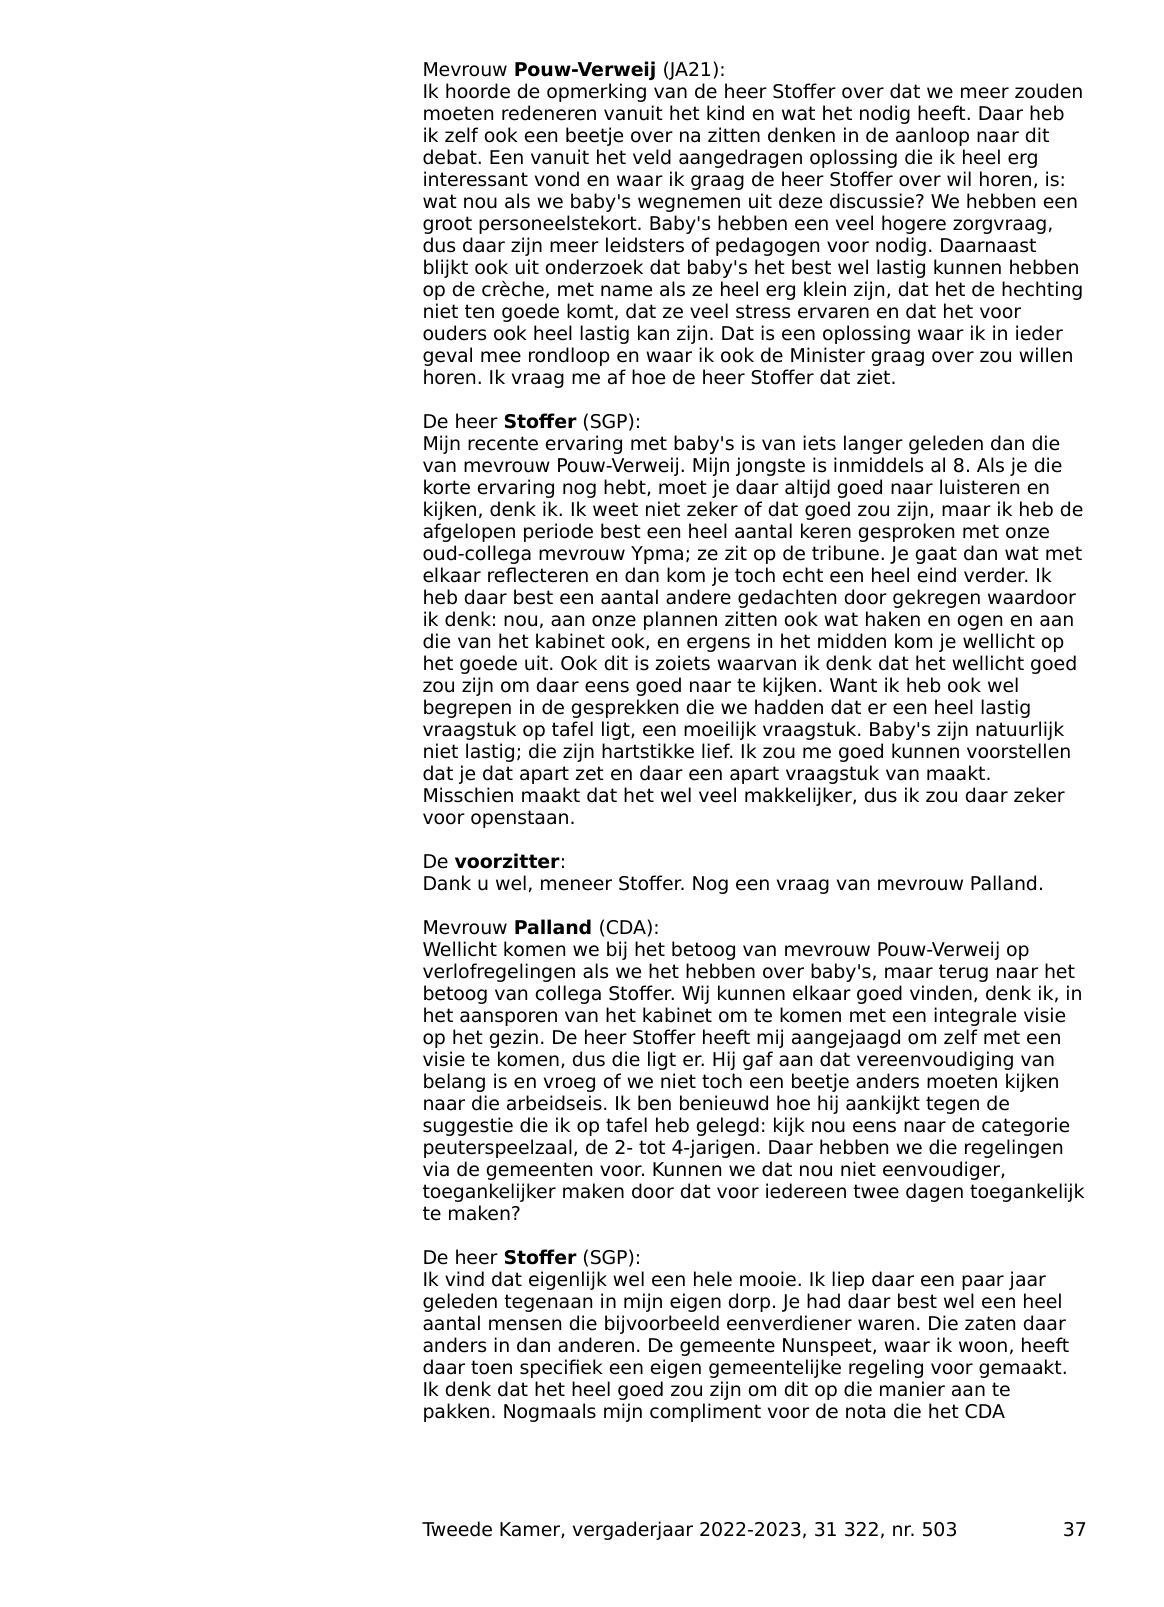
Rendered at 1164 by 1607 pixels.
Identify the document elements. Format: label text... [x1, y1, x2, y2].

text Ik vind dat eigenlijk wel een hele mooie. Ik liep daar een paar jaar geleden tegenaan in mijn eigen dorp. Je had daar best wel een heel aantal mensen die bijvoorbeeld eenverdiener waren. Die zaten daar anders in dan anderen. De gemeente Nunspeet, waar ik woon, heeft daar toen specifiek een eigen gemeentelijke regeling voor gemaakt. Ik denk dat het heel goed zou zijn om dit op die manier aan te pakken. Nogmaals mijn compliment voor de nota die het CDA [422, 1269, 1087, 1423]
text Mijn recente ervaring met baby's is van iets langer geleden dan die van mevrouw Pouw-Verweij. Mijn jongste is inmiddels al 8. Als je die korte ervaring nog hebt, moet je daar altijd goed naar luisteren en kijken, denk ik. Ik weet niet zeker of dat goed zou zijn, maar ik heb de afgelopen periode best een heel aantal keren gesproken met onze oud-collega mevrouw Ypma; ze zit op de tribune. Je gaat dan wat met elkaar reflecteren en dan kom je toch echt een heel eind verder. Ik heb daar best een aantal andere gedachten door gekregen waardoor ik denk: nou, aan onze plannen zitten ook wat haken en ogen en aan die van het kabinet ook, en ergens in het midden kom je wellicht op het goede uit. Ook dit is zoiets waarvan ik denk dat het wellicht goed zou zijn om daar eens goed naar te kijken. Want ik heb ook wel begrepen in de gesprekken die we hadden dat er een heel lastig vraagstuk op tafel ligt, een moeilijk vraagstuk. Baby's zijn natuurlijk niet lastig; die zijn hartstikke lief. Ik zou me goed kunnen voorstellen dat je dat apart zet en daar een apart vraagstuk van maakt. Misschien maakt dat het wel veel makkelijker, dus ik zou daar zeker voor openstaan. [422, 433, 1087, 828]
text De heer Stoffer (SGP): [422, 1247, 1087, 1269]
text Dank u wel, meneer Stoffer. Nog een vraag van mevrouw Palland. [422, 873, 1087, 895]
text Mevrouw Pouw-Verweij (JA21): [422, 59, 1087, 81]
text De heer Stoffer (SGP): [422, 411, 1087, 433]
text Wellicht komen we bij het betoog van mevrouw Pouw-Verweij op verlofregelingen als we het hebben over baby's, maar terug naar het betoog van collega Stoffer. Wij kunnen elkaar goed vinden, denk ik, in het aansporen van het kabinet om te komen met een integrale visie op het gezin. De heer Stoffer heeft mij aangejaagd om zelf met een visie te komen, dus die ligt er. Hij gaf aan dat vereenvoudiging van belang is en vroeg of we niet toch een beetje anders moeten kijken naar die arbeidseis. Ik ben benieuwd hoe hij aankijkt tegen de suggestie die ik op tafel heb gelegd: kijk nou eens naar de categorie peuterspeelzaal, de 2- tot 4-jarigen. Daar hebben we die regelingen via de gemeenten voor. Kunnen we dat nou niet eenvoudiger, toegankelijker maken door dat voor iedereen twee dagen toegankelijk te maken? [422, 939, 1087, 1224]
text De voorzitter: [422, 851, 1087, 873]
text Ik hoorde de opmerking van de heer Stoffer over dat we meer zouden moeten redeneren vanuit het kind en wat het nodig heeft. Daar heb ik zelf ook een beetje over na zitten denken in de aanloop naar dit debat. Een vanuit het veld aangedragen oplossing die ik heel erg interessant vond en waar ik graag de heer Stoffer over wil horen, is: wat nou als we baby's wegnemen uit deze discussie? We hebben een groot personeelstekort. Baby's hebben een veel hogere zorgvraag, dus daar zijn meer leidsters of pedagogen voor nodig. Daarnaast blijkt ook uit onderzoek dat baby's het best wel lastig kunnen hebben op de crèche, met name als ze heel erg klein zijn, dat het de hechting niet ten goede komt, dat ze veel stress ervaren en dat het voor ouders ook heel lastig kan zijn. Dat is een oplossing waar ik in ieder geval mee rondloop en waar ik ook de Minister graag over zou willen horen. Ik vraag me af hoe de heer Stoffer dat ziet. [422, 81, 1087, 389]
text Mevrouw Palland (CDA): [422, 917, 1087, 939]
